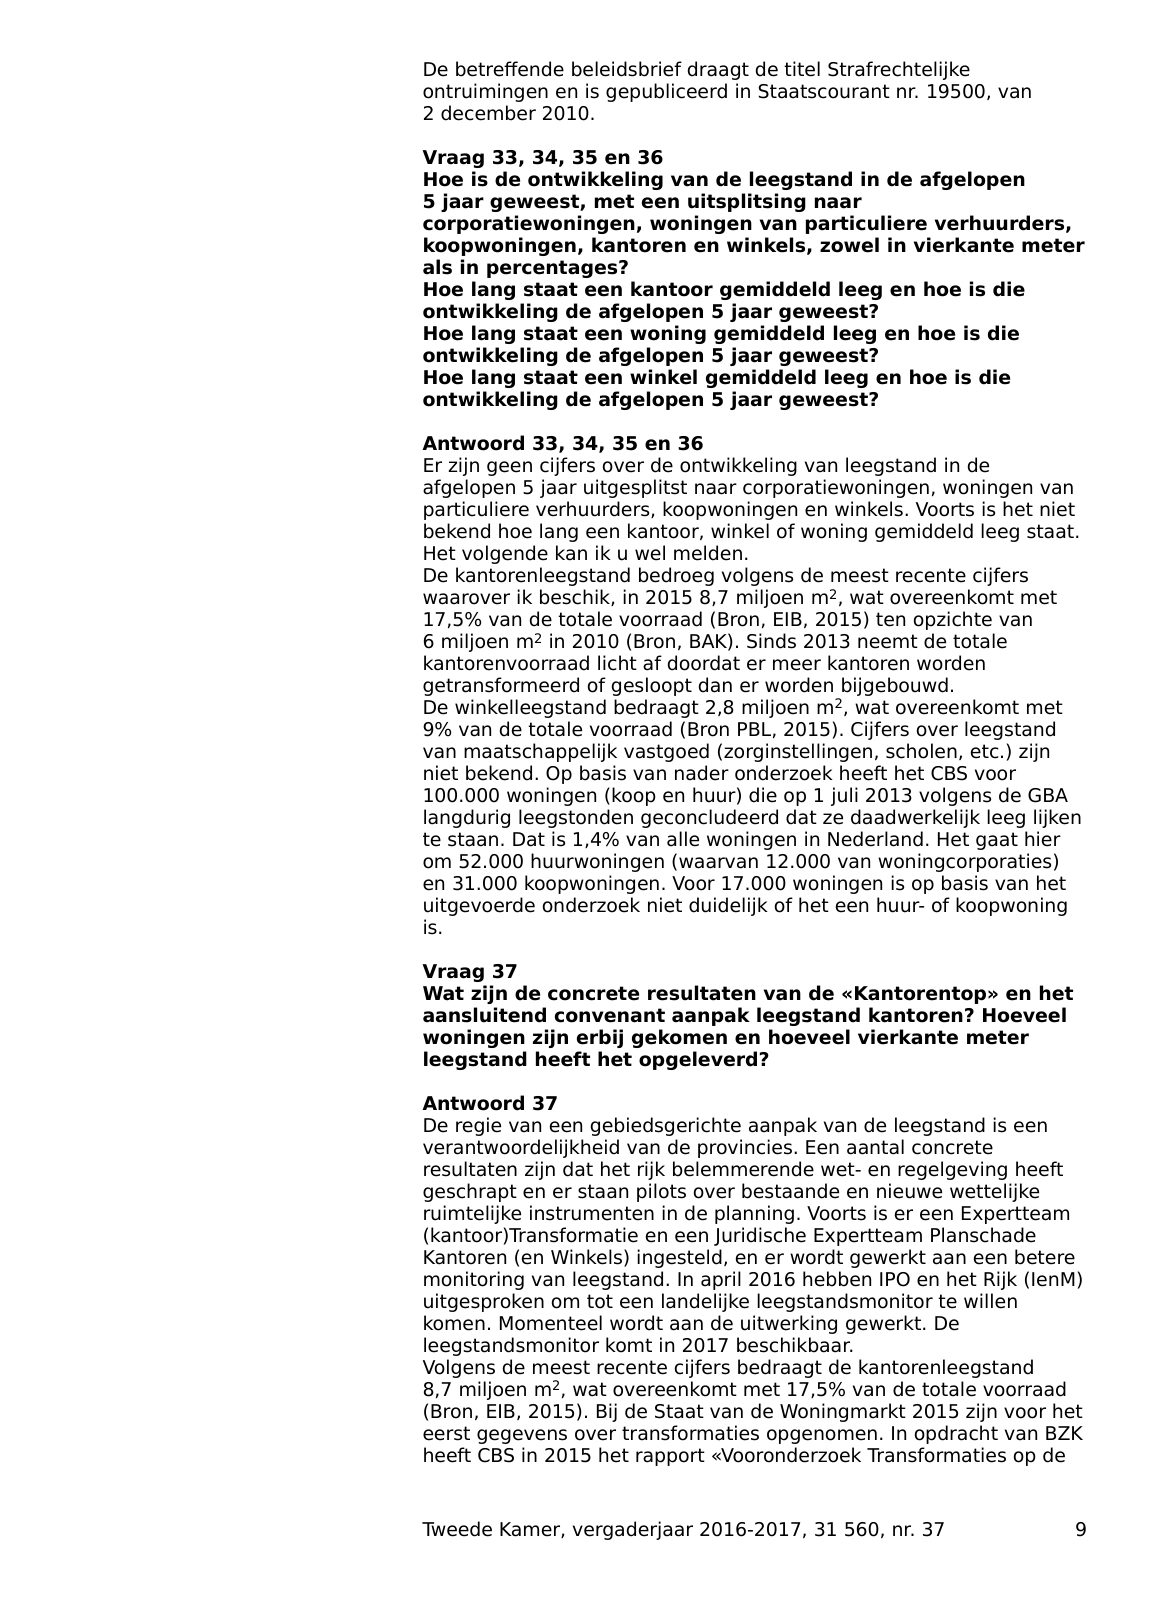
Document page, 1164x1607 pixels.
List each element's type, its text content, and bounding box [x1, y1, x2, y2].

text Antwoord 33, 34, 35 en 36 [422, 433, 1087, 455]
text Vraag 37 [422, 961, 1087, 983]
text De kantorenleegstand bedroeg volgens de meest recente cijfers waarover ik beschik, in 2015 8,7 miljoen m2, wat overeenkomt met 17,5% van de totale voorraad (Bron, EIB, 2015) ten opzichte van 6 miljoen m2 in 2010 (Bron, BAK). Sinds 2013 neemt de totale kantorenvoorraad licht af doordat er meer kantoren worden getransformeerd of gesloopt dan er worden bijgebouwd. [422, 565, 1087, 697]
text Volgens de meest recente cijfers bedraagt de kantorenleegstand 8,7 miljoen m2, wat overeenkomt met 17,5% van de totale voorraad (Bron, EIB, 2015). Bij de Staat van de Woningmarkt 2015 zijn voor het eerst gegevens over transformaties opgenomen. In opdracht van BZK heeft CBS in 2015 het rapport «Vooronderzoek Transformaties op de [422, 1357, 1087, 1467]
text Er zijn geen cijfers over de ontwikkeling van leegstand in de afgelopen 5 jaar uitgesplitst naar corporatiewoningen, woningen van particuliere verhuurders, koopwoningen en winkels. Voorts is het niet bekend hoe lang een kantoor, winkel of woning gemiddeld leeg staat. Het volgende kan ik u wel melden. [422, 455, 1087, 565]
text De betreffende beleidsbrief draagt de titel Strafrechtelijke ontruimingen en is gepubliceerd in Staatscourant nr. 19500, van 2 december 2010. [422, 59, 1087, 125]
text De regie van een gebiedsgerichte aanpak van de leegstand is een verantwoordelijkheid van de provincies. Een aantal concrete resultaten zijn dat het rijk belemmerende wet- en regelgeving heeft geschrapt en er staan pilots over bestaande en nieuwe wettelijke ruimtelijke instrumenten in de planning. Voorts is er een Expertteam (kantoor)Transformatie en een Juridische Expertteam Planschade Kantoren (en Winkels) ingesteld, en er wordt gewerkt aan een betere monitoring van leegstand. In april 2016 hebben IPO en het Rijk (IenM) uitgesproken om tot een landelijke leegstandsmonitor te willen komen. Momenteel wordt aan de uitwerking gewerkt. De leegstandsmonitor komt in 2017 beschikbaar. [422, 1115, 1087, 1357]
text Antwoord 37 [422, 1093, 1087, 1115]
text Hoe is de ontwikkeling van de leegstand in de afgelopen 5 jaar geweest, met een uitsplitsing naar corporatiewoningen, woningen van particuliere verhuurders, koopwoningen, kantoren en winkels, zowel in vierkante meter als in percentages? [422, 169, 1087, 279]
text Hoe lang staat een winkel gemiddeld leeg en hoe is die ontwikkeling de afgelopen 5 jaar geweest? [422, 367, 1087, 411]
text Vraag 33, 34, 35 en 36 [422, 147, 1087, 169]
text Hoe lang staat een woning gemiddeld leeg en hoe is die ontwikkeling de afgelopen 5 jaar geweest? [422, 323, 1087, 367]
text De winkelleegstand bedraagt 2,8 miljoen m2, wat overeenkomt met 9% van de totale voorraad (Bron PBL, 2015). Cijfers over leegstand van maatschappelijk vastgoed (zorginstellingen, scholen, etc.) zijn niet bekend. Op basis van nader onderzoek heeft het CBS voor 100.000 woningen (koop en huur) die op 1 juli 2013 volgens de GBA langdurig leegstonden geconcludeerd dat ze daadwerkelijk leeg lijken te staan. Dat is 1,4% van alle woningen in Nederland. Het gaat hier om 52.000 huurwoningen (waarvan 12.000 van woningcorporaties) en 31.000 koopwoningen. Voor 17.000 woningen is op basis van het uitgevoerde onderzoek niet duidelijk of het een huur- of koopwoning is. [422, 697, 1087, 939]
text Hoe lang staat een kantoor gemiddeld leeg en hoe is die ontwikkeling de afgelopen 5 jaar geweest? [422, 279, 1087, 323]
text Wat zijn de concrete resultaten van de «Kantorentop» en het aansluitend convenant aanpak leegstand kantoren? Hoeveel woningen zijn erbij gekomen en hoeveel vierkante meter leegstand heeft het opgeleverd? [422, 983, 1087, 1071]
